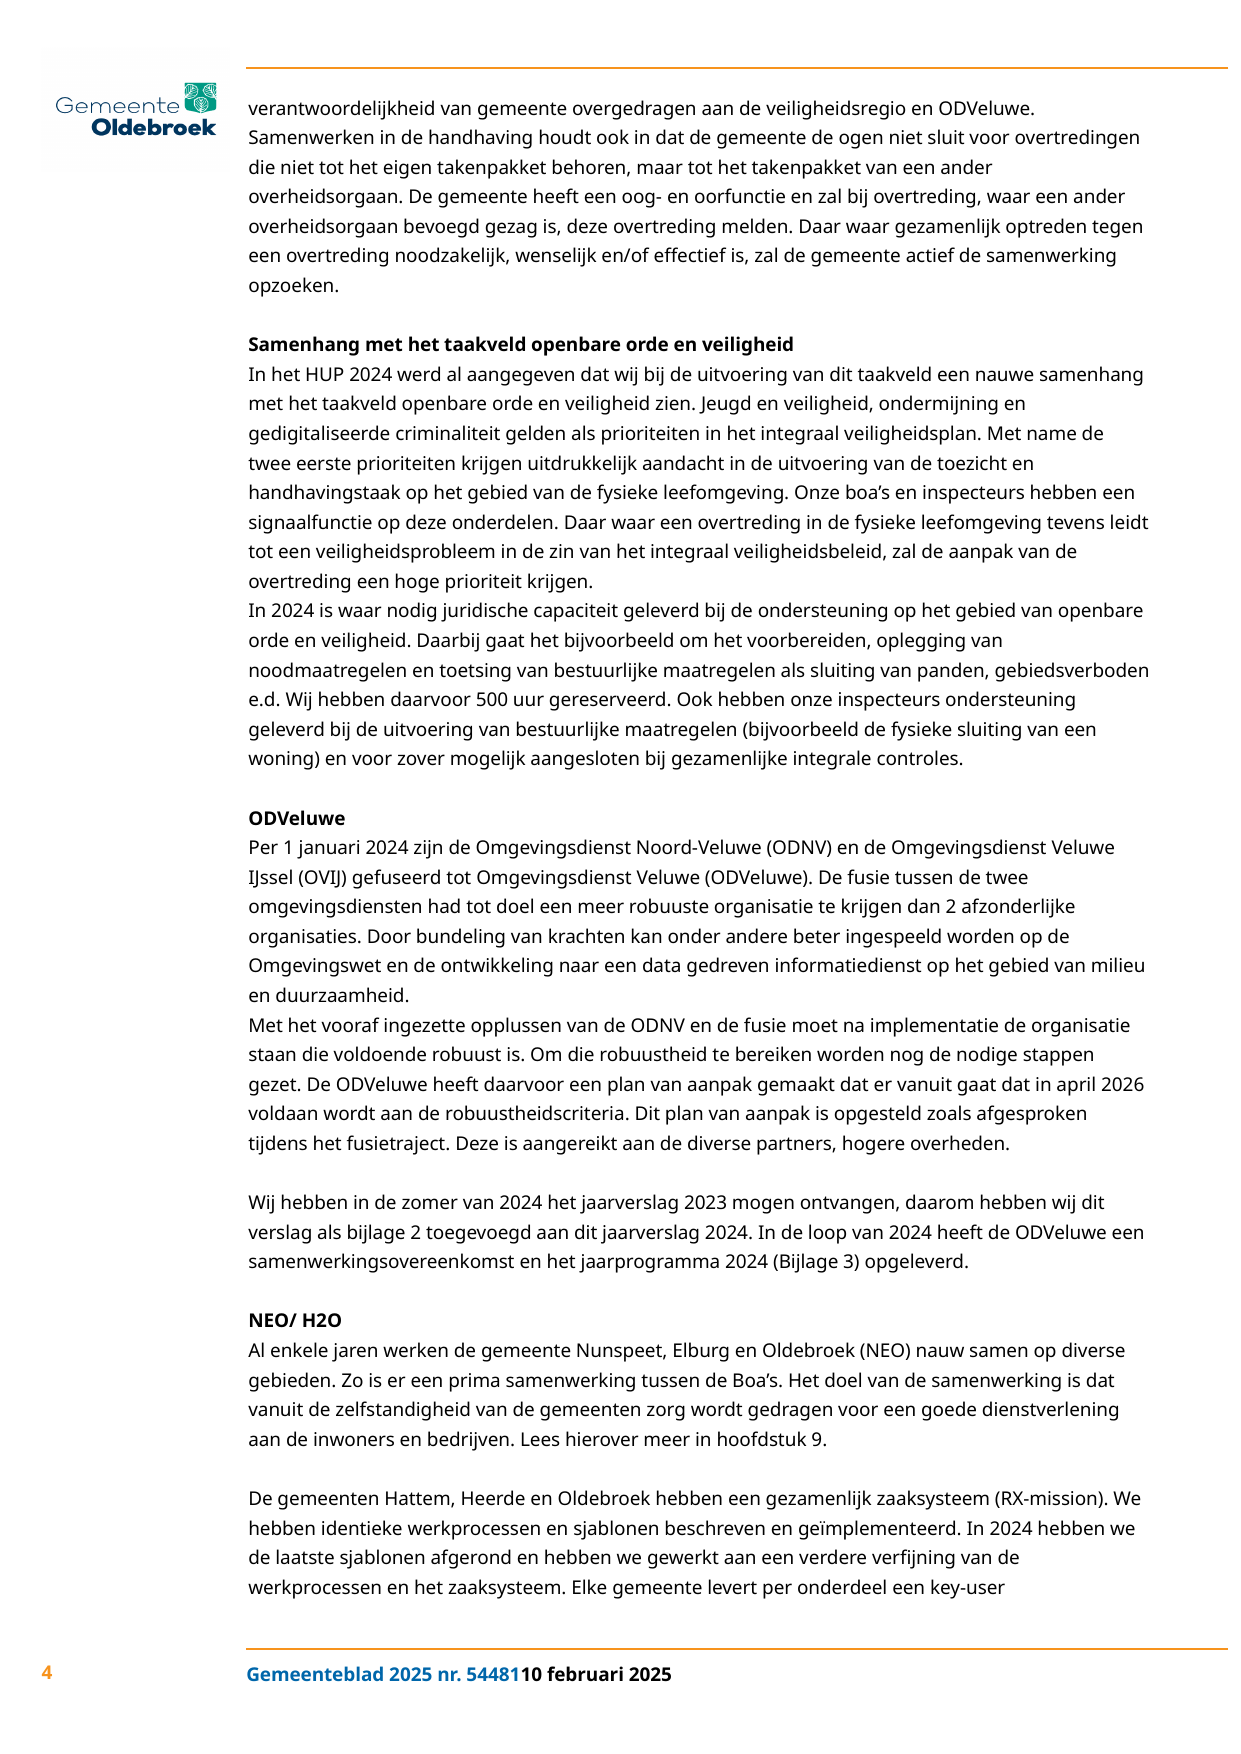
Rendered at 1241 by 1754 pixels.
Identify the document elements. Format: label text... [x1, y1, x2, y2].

text De gemeenten Hattem, Heerde en Oldebroek hebben een gezamenlijk zaaksysteem (RX-mission). We hebben identieke werkprocessen en sjablonen beschreven en geïmplementeerd. In 2024 hebben we de laatste sjablonen afgerond en hebben we gewerkt aan een verdere verfijning van de werkprocessen en het zaaksysteem. Elke gemeente levert per onderdeel een key-user [248, 1485, 1152, 1600]
picture [41, 47, 231, 172]
text Wij hebben in de zomer van 2024 het jaarverslag 2023 mogen ontvangen, daarom hebben wij dit verslag als bijlage 2 toegevoegd aan dit jaarverslag 2024. In de loop van 2024 heeft de ODVeluwe een samenwerkingsovereenkomst en het jaarprogramma 2024 (Bijlage 3) opgeleverd. [248, 1189, 1152, 1274]
text verantwoordelijkheid van gemeente overgedragen aan de veiligheidsregio en ODVeluwe. [248, 95, 1152, 121]
text In het HUP 2024 werd al aangegeven dat wij bij de uitvoering van dit taakveld een nauwe samenhang met het taakveld openbare orde en veiligheid zien. Jeugd en veiligheid, ondermijning en gedigitaliseerde criminaliteit gelden als prioriteiten in het integraal veiligheidsplan. Met name de twee eerste prioriteiten krijgen uitdrukkelijk aandacht in de uitvoering van de toezicht en handhavingstaak op het gebied van de fysieke leefomgeving. Onze boa’s en inspecteurs hebben een signaalfunctie op deze onderdelen. Daar waar een overtreding in de fysieke leefomgeving tevens leidt tot een veiligheidsprobleem in de zin van het integraal veiligheidsbeleid, zal de aanpak van de overtreding een hoge prioriteit krijgen. [248, 361, 1152, 594]
text Met het vooraf ingezette opplussen van de ODNV en de fusie moet na implementatie de organisatie staan die voldoende robuust is. Om die robuustheid te bereiken worden nog de nodige stappen gezet. De ODVeluwe heeft daarvoor een plan van aanpak gemaakt dat er vanuit gaat dat in april 2026 voldaan wordt aan de robuustheidscriteria. Dit plan van aanpak is opgesteld zoals afgesproken tijdens het fusietraject. Deze is aangereikt aan de diverse partners, hogere overheden. [248, 1012, 1152, 1156]
text NEO/ H2O [248, 1308, 1152, 1333]
text Samenwerken in de handhaving houdt ook in dat de gemeente de ogen niet sluit voor overtredingen die niet tot het eigen takenpakket behoren, maar tot het takenpakket van een ander overheidsorgaan. De gemeente heeft een oog- en oorfunctie en zal bij overtreding, waar een ander overheidsorgaan bevoegd gezag is, deze overtreding melden. Daar waar gezamenlijk optreden tegen een overtreding noodzakelijk, wenselijk en/of effectief is, zal de gemeente actief de samenwerking opzoeken. [248, 124, 1152, 298]
text Samenhang met het taakveld openbare orde en veiligheid [248, 331, 1152, 357]
text In 2024 is waar nodig juridische capaciteit geleverd bij de ondersteuning op het gebied van openbare orde en veiligheid. Daarbij gaat het bijvoorbeeld om het voorbereiden, oplegging van noodmaatregelen en toetsing van bestuurlijke maatregelen als sluiting van panden, gebiedsverboden e.d. Wij hebben daarvoor 500 uur gereserveerd. Ook hebben onze inspecteurs ondersteuning geleverd bij de uitvoering van bestuurlijke maatregelen (bijvoorbeeld de fysieke sluiting van een woning) en voor zover mogelijk aangesloten bij gezamenlijke integrale controles. [248, 598, 1152, 771]
text ODVeluwe [248, 805, 1152, 831]
text Al enkele jaren werken de gemeente Nunspeet, Elburg en Oldebroek (NEO) nauw samen op diverse gebieden. Zo is er een prima samenwerking tussen de Boa’s. Het doel van de samenwerking is dat vanuit de zelfstandigheid van de gemeenten zorg wordt gedragen voor een goede dienstverlening aan de inwoners en bedrijven. Lees hierover meer in hoofdstuk 9. [248, 1337, 1152, 1452]
text Per 1 januari 2024 zijn de Omgevingsdienst Noord-Veluwe (ODNV) en de Omgevingsdienst Veluwe IJssel (OVIJ) gefuseerd tot Omgevingsdienst Veluwe (ODVeluwe). De fusie tussen de twee omgevingsdiensten had tot doel een meer robuuste organisatie te krijgen dan 2 afzonderlijke organisaties. Door bundeling van krachten kan onder andere beter ingespeeld worden op de Omgevingswet en de ontwikkeling naar een data gedreven informatiedienst op het gebied van milieu en duurzaamheid. [248, 834, 1152, 1008]
